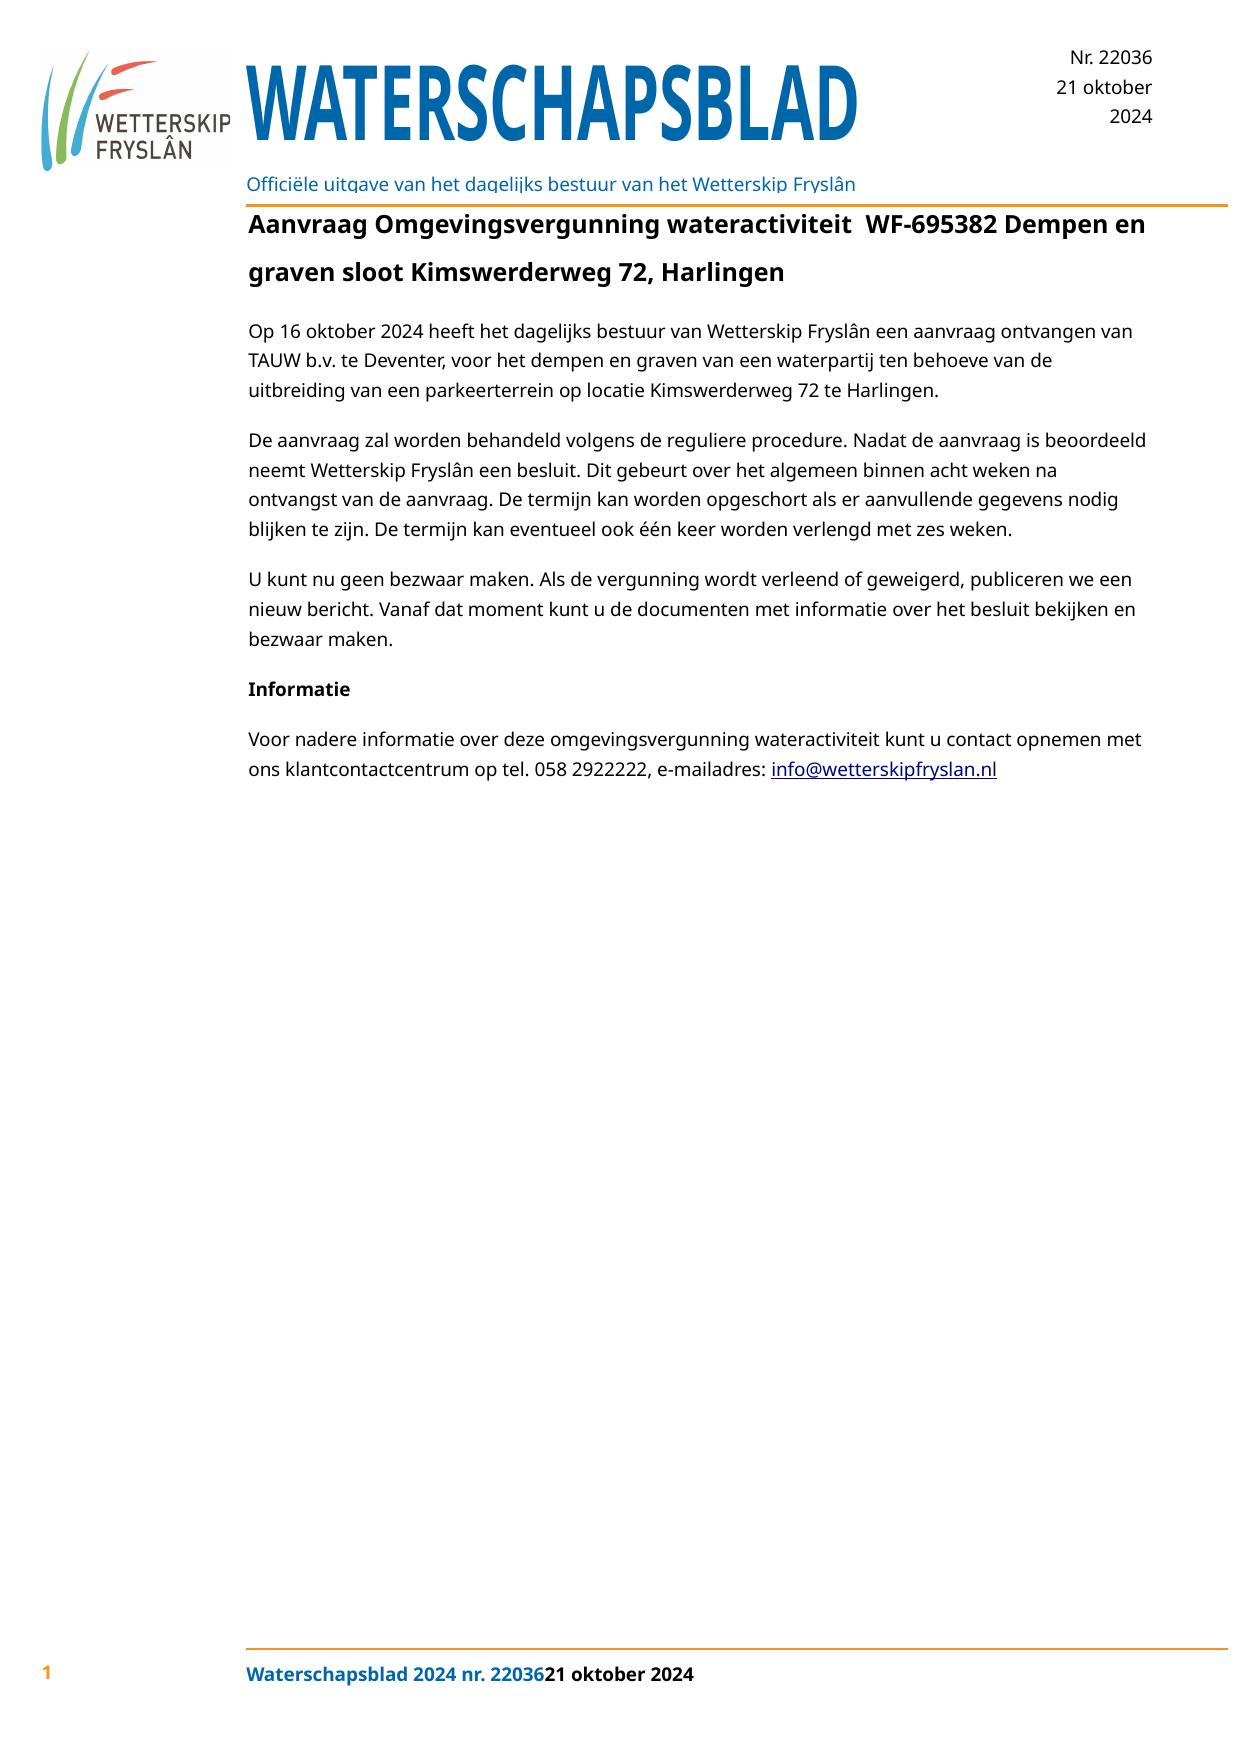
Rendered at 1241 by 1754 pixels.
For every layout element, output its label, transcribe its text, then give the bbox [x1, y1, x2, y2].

text De aanvraag zal worden behandeld volgens de reguliere procedure. Nadat de aanvraag is beoordeeld neemt Wetterskip Fryslân een besluit. Dit gebeurt over het algemeen binnen acht weken na ontvangst van de aanvraag. De termijn kan worden opgeschort als er aanvullende gegevens nodig blijken te zijn. De termijn kan eventueel ook één keer worden verlengd met zes weken. [248, 427, 1152, 542]
text Informatie [248, 676, 1152, 702]
text Voor nadere informatie over deze omgevingsvergunning wateractiviteit kunt u contact opnemen met ons klantcontactcentrum op tel. 058 2922222, e-mailadres: info@wetterskipfryslan.nl [248, 727, 1152, 782]
text Aanvraag Omgevingsvergunning wateractiviteit WF-695382 Dempen en graven sloot Kimswerderweg 72, Harlingen [248, 207, 1152, 288]
text U kunt nu geen bezwaar maken. Als de vergunning wordt verleend of geweigerd, publiceren we een nieuw bericht. Vanaf dat moment kunt u de documenten met informatie over het besluit bekijken en bezwaar maken. [248, 567, 1152, 652]
text Op 16 oktober 2024 heeft het dagelijks bestuur van Wetterskip Fryslân een aanvraag ontvangen van TAUW b.v. te Deventer, voor het dempen en graven van een waterpartij ten behoeve van de uitbreiding van een parkeerterrein op locatie Kimswerderweg 72 te Harlingen. [248, 318, 1152, 403]
picture [41, 47, 231, 172]
